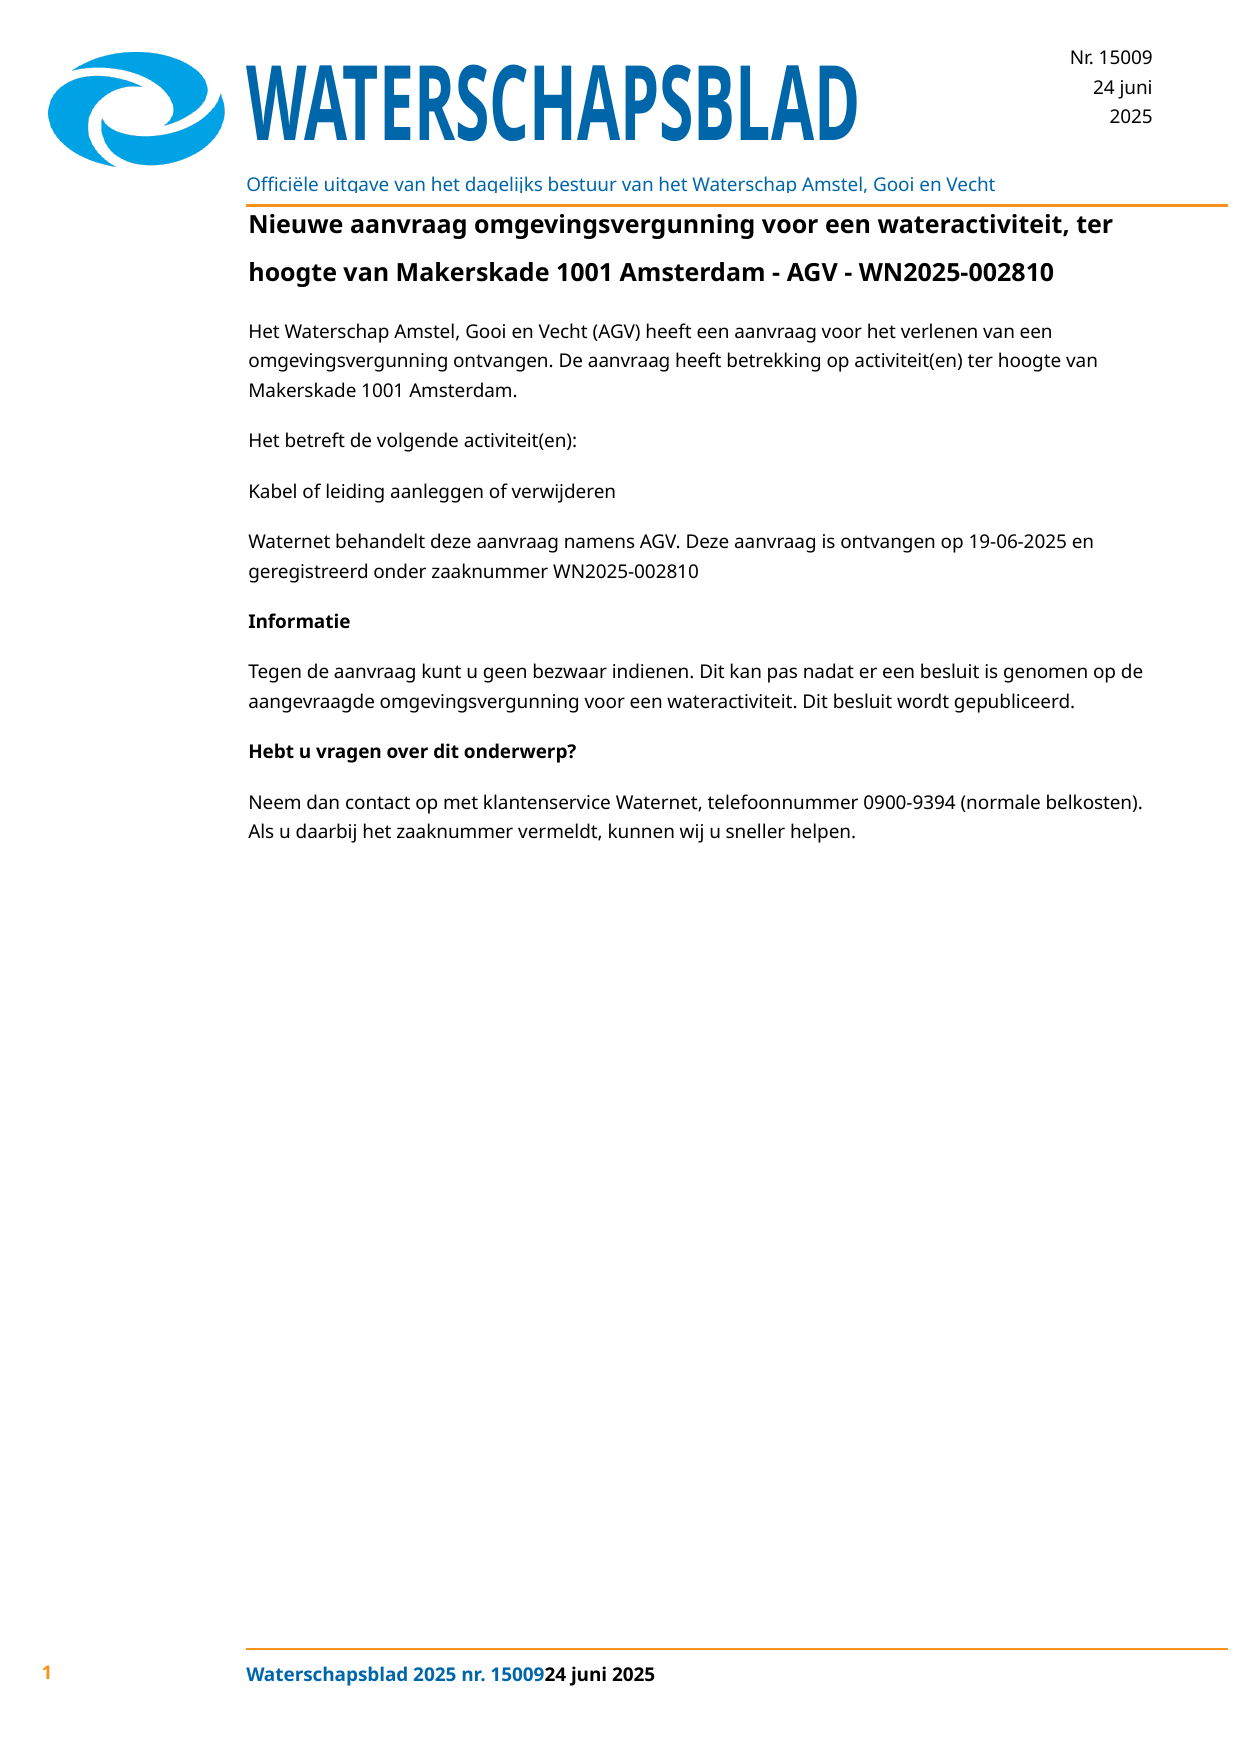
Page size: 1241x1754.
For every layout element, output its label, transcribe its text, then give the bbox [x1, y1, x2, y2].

text Nieuwe aanvraag omgevingsvergunning voor een wateractiviteit, ter hoogte van Makerskade 1001 Amsterdam - AGV - WN2025-002810 [248, 207, 1152, 288]
text Het Waterschap Amstel, Gooi en Vecht (AGV) heeft een aanvraag voor het verlenen van een omgevingsvergunning ontvangen. De aanvraag heeft betrekking op activiteit(en) ter hoogte van Makerskade 1001 Amsterdam. [248, 318, 1152, 403]
text Neem dan contact op met klantenservice Waternet, telefoonnummer 0900-9394 (normale belkosten). Als u daarbij het zaaknummer vermeldt, kunnen wij u sneller helpen. [248, 789, 1152, 844]
text Het betreft de volgende activiteit(en): [248, 427, 1152, 453]
picture [41, 47, 231, 172]
text Hebt u vragen over dit onderwerp? [248, 739, 1152, 764]
text Kabel of leiding aanleggen of verwijderen [248, 478, 1152, 504]
text Waternet behandelt deze aanvraag namens AGV. Deze aanvraag is ontvangen op 19-06-2025 en geregistreerd onder zaaknummer WN2025-002810 [248, 528, 1152, 584]
text Tegen de aanvraag kunt u geen bezwaar indienen. Dit kan pas nadat er een besluit is genomen op de aangevraagde omgevingsvergunning voor een wateractiviteit. Dit besluit wordt gepubliceerd. [248, 659, 1152, 714]
text Informatie [248, 608, 1152, 634]
